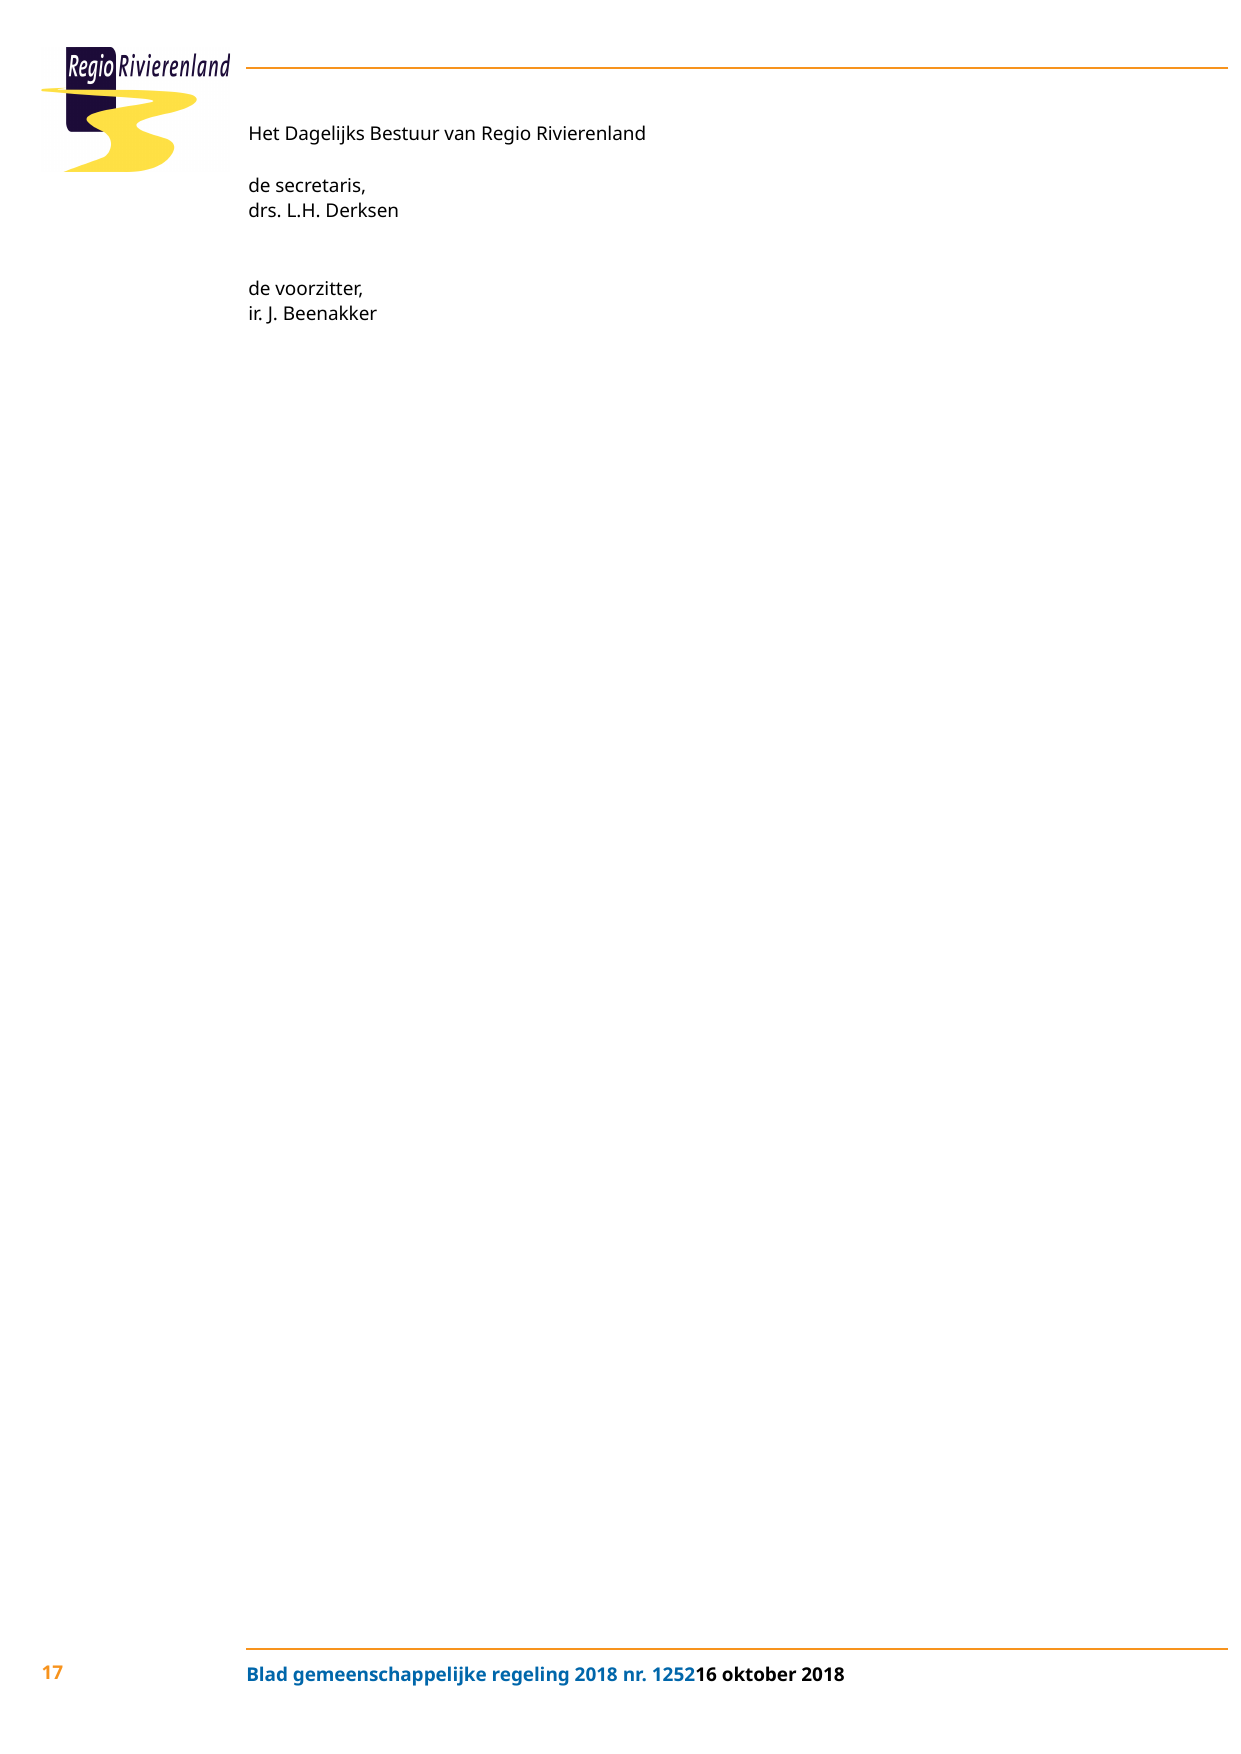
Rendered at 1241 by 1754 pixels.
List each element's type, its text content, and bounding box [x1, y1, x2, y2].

picture [41, 47, 231, 172]
text de voorzitter, [248, 275, 1152, 301]
text drs. L.H. Derksen [248, 198, 1152, 223]
text Het Dagelijks Bestuur van Regio Rivierenland [248, 121, 1152, 146]
text ir. J. Beenakker [248, 301, 1152, 326]
text de secretaris, [248, 172, 1152, 198]
